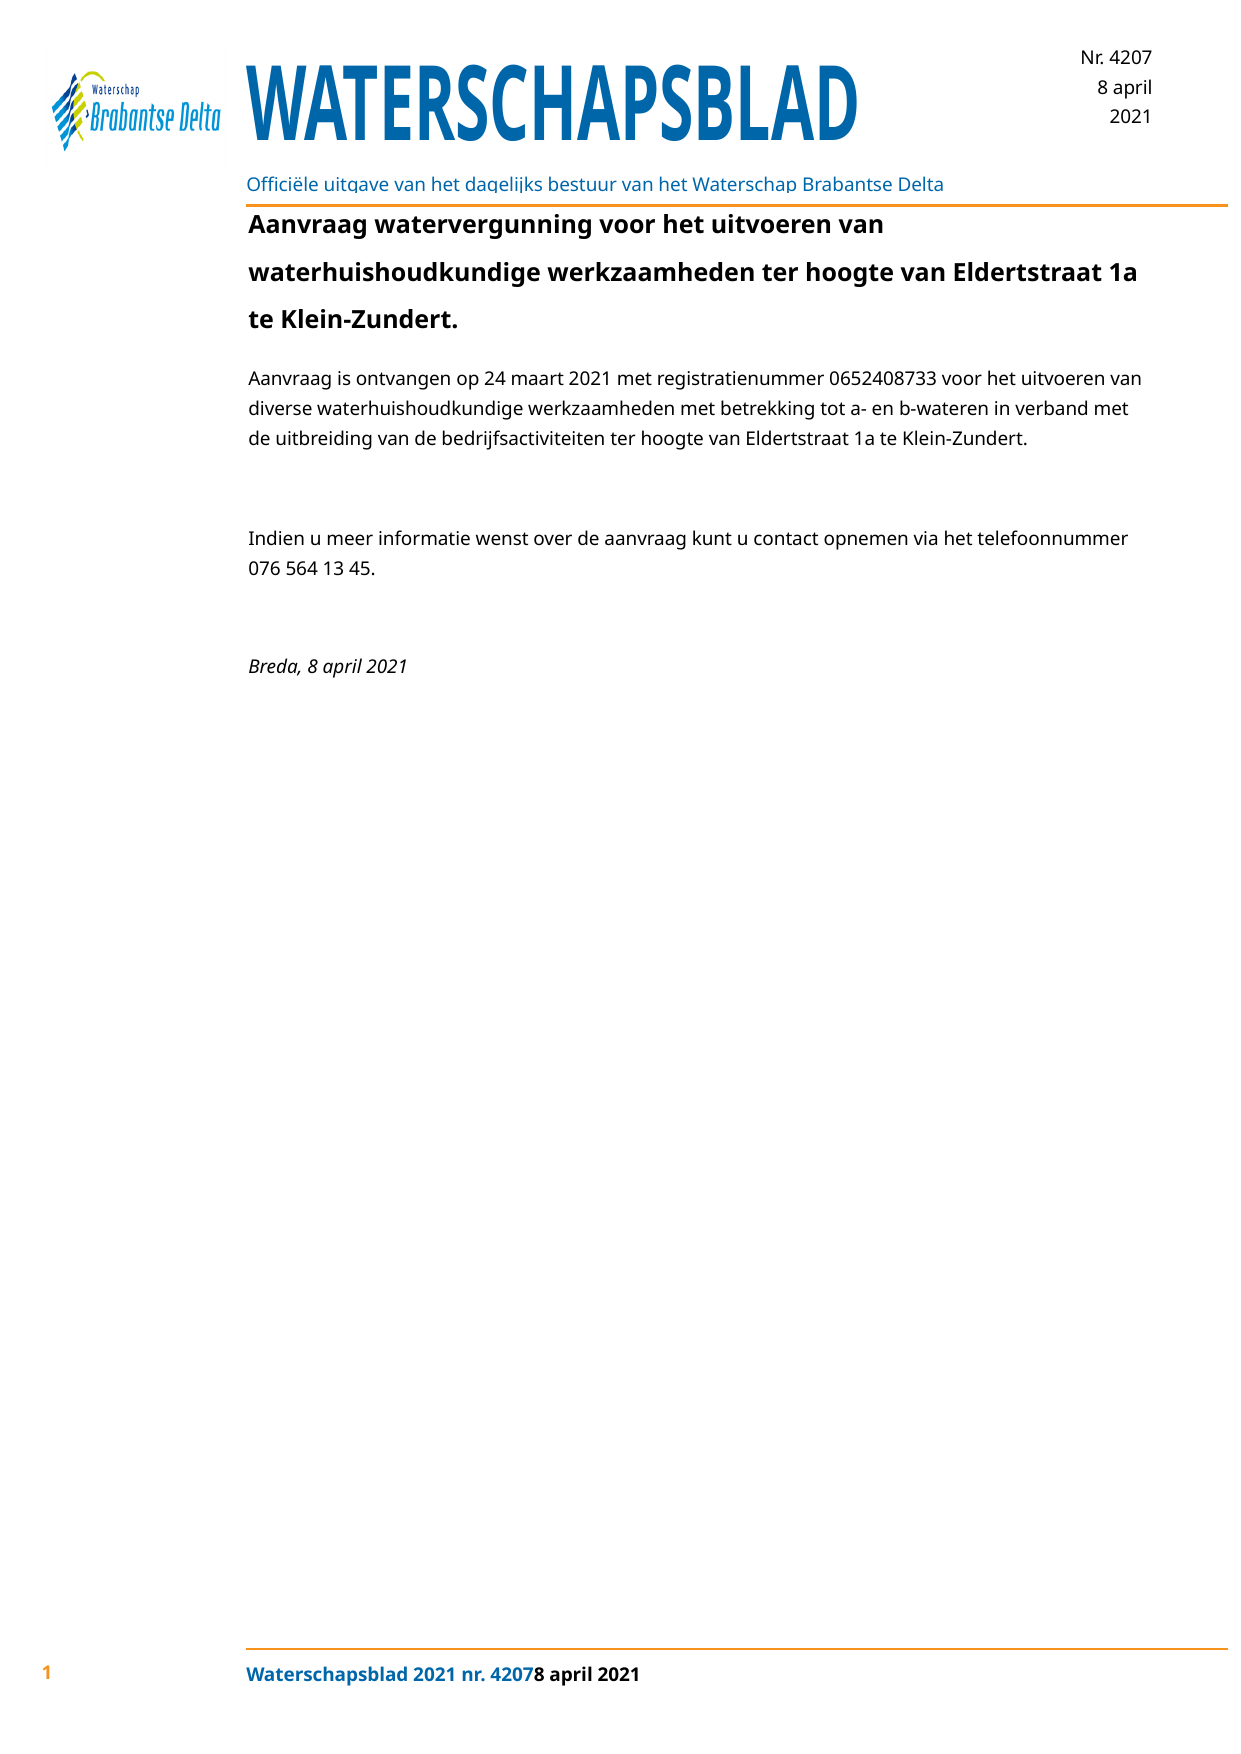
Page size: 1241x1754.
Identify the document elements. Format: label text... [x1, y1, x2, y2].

text Aanvraag watervergunning voor het uitvoeren van waterhuishoudkundige werkzaamheden ter hoogte van Eldertstraat 1a te Klein-Zundert. [248, 207, 1152, 336]
text Breda, 8 april 2021 [248, 653, 1152, 679]
text Indien u meer informatie wenst over de aanvraag kunt u contact opnemen via het telefoonnummer 076 564 13 45. [248, 526, 1152, 581]
picture [41, 47, 231, 172]
text Aanvraag is ontvangen op 24 maart 2021 met registratienummer 0652408733 voor het uitvoeren van diverse waterhuishoudkundige werkzaamheden met betrekking tot a- en b-wateren in verband met de uitbreiding van de bedrijfsactiviteiten ter hoogte van Eldertstraat 1a te Klein-Zundert. [248, 366, 1152, 450]
